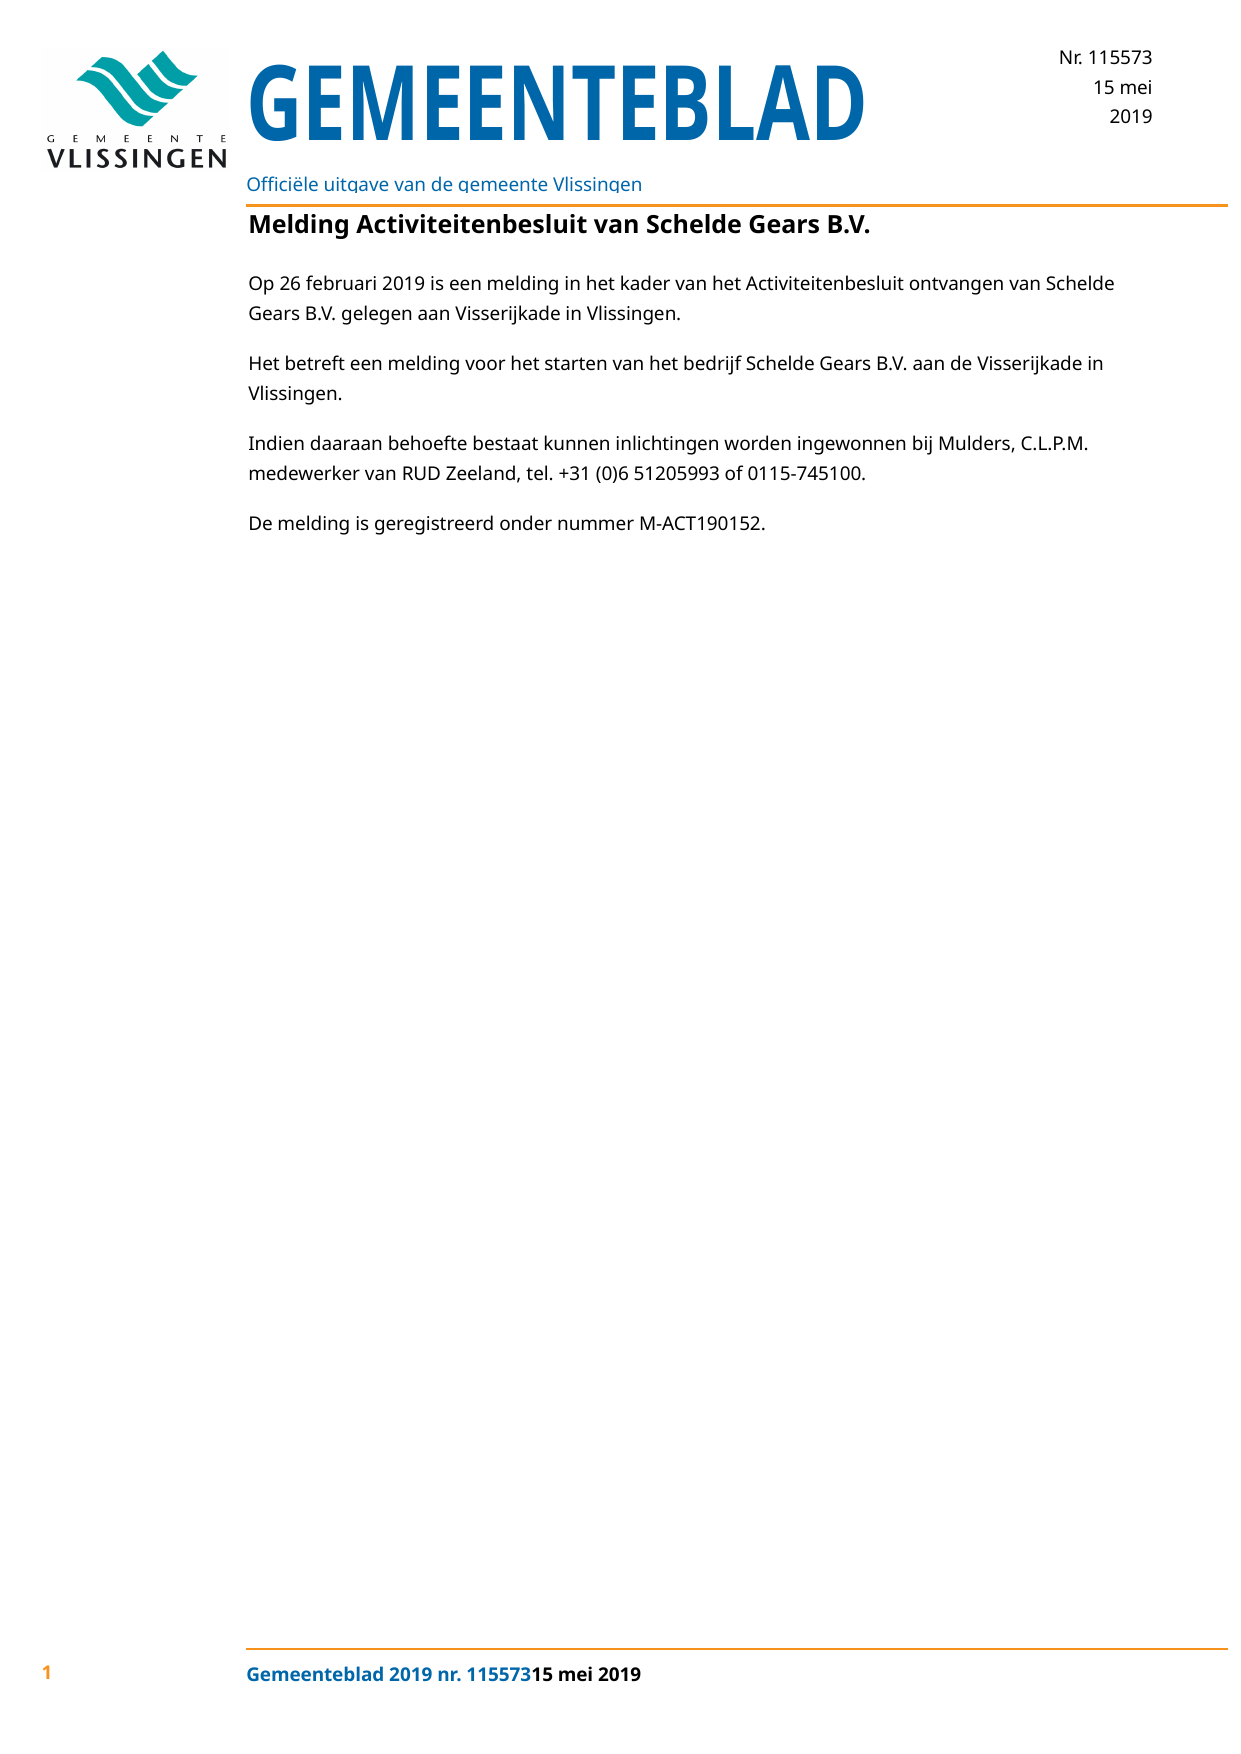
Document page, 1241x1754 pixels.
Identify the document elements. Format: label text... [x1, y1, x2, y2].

text Op 26 februari 2019 is een melding in het kader van het Activiteitenbesluit ontvangen van Schelde Gears B.V. gelegen aan Visserijkade in Vlissingen. [248, 270, 1152, 326]
text Het betreft een melding voor het starten van het bedrijf Schelde Gears B.V. aan de Visserijkade in Vlissingen. [248, 350, 1152, 406]
text De melding is geregistreerd onder nummer M-ACT190152. [248, 510, 1152, 536]
picture [41, 47, 231, 172]
text Indien daaraan behoefte bestaat kunnen inlichtingen worden ingewonnen bij Mulders, C.L.P.M. medewerker van RUD Zeeland, tel. +31 (0)6 51205993 of 0115-745100. [248, 430, 1152, 486]
text Melding Activiteitenbesluit van Schelde Gears B.V. [248, 207, 1152, 241]
